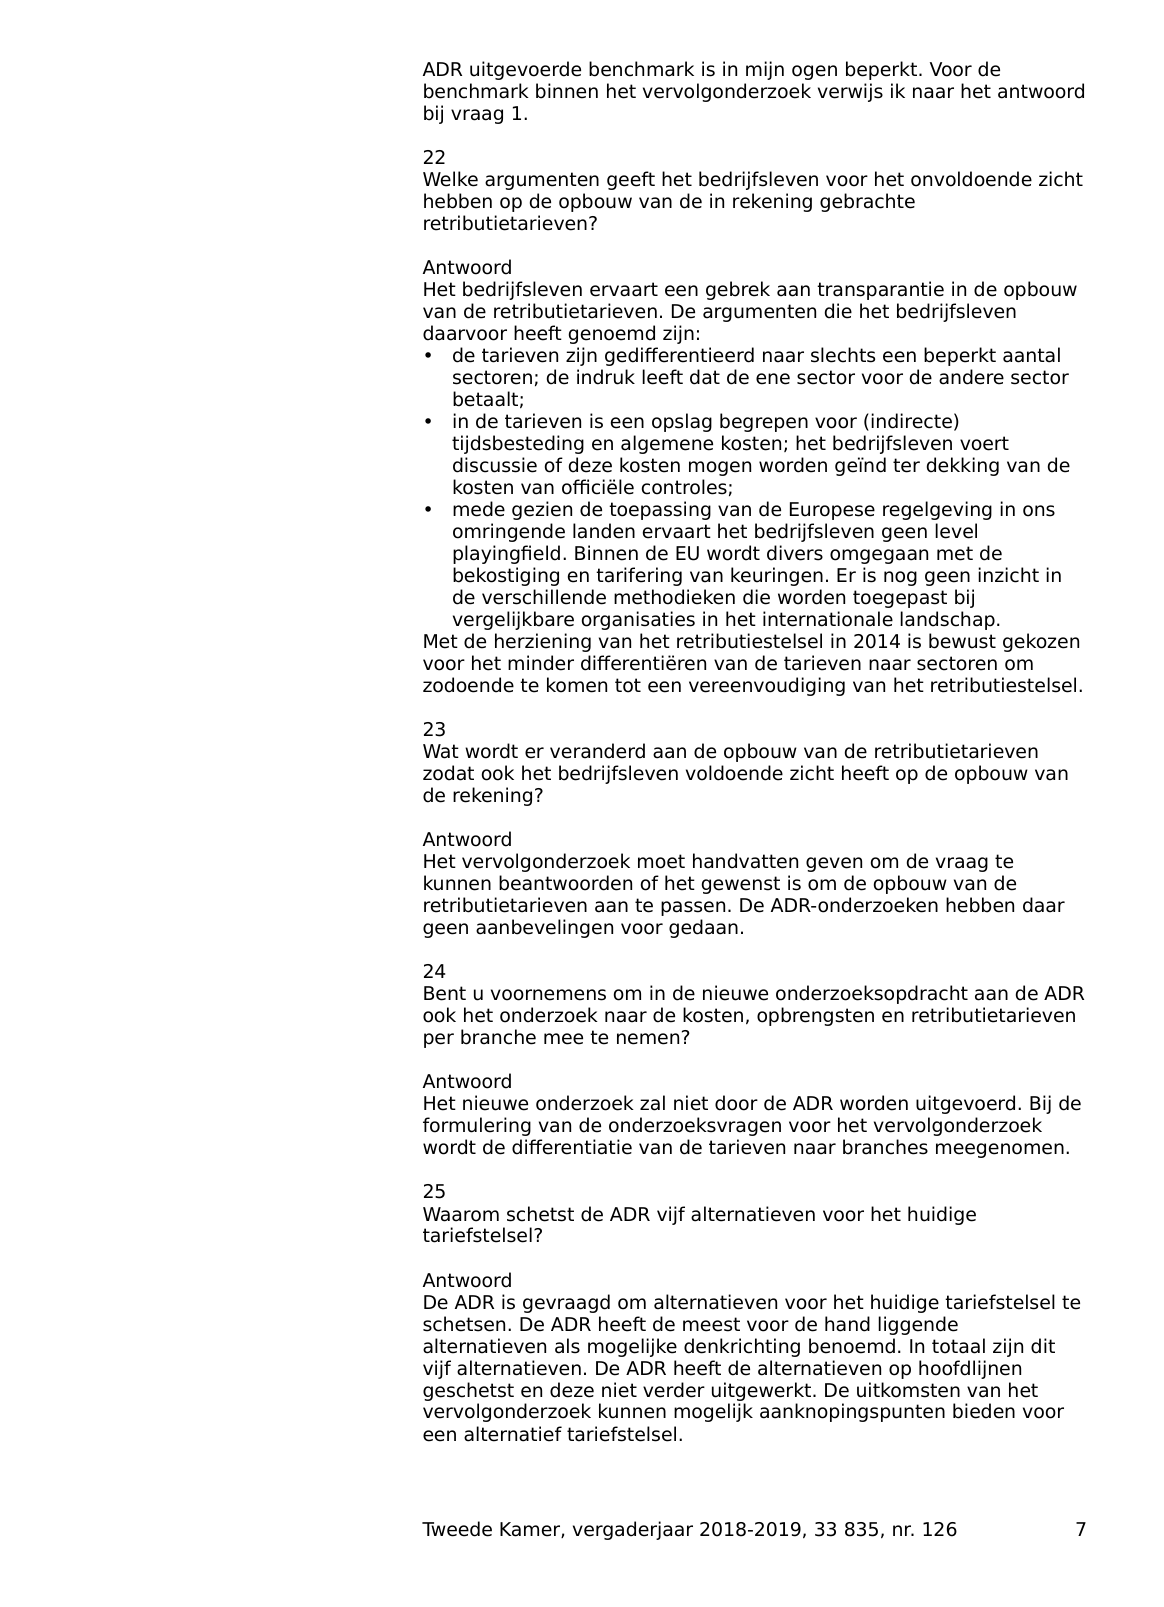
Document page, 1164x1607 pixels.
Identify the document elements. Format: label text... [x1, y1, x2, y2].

text ADR uitgevoerde benchmark is in mijn ogen beperkt. Voor de benchmark binnen het vervolgonderzoek verwijs ik naar het antwoord bij vraag 1. [422, 59, 1087, 125]
text 24 [422, 961, 1087, 983]
text Antwoord [422, 257, 1087, 279]
text Welke argumenten geeft het bedrijfsleven voor het onvoldoende zicht hebben op de opbouw van de in rekening gebrachte retributietarieven? [422, 169, 1087, 235]
text De ADR is gevraagd om alternatieven voor het huidige tariefstelsel te schetsen. De ADR heeft de meest voor de hand liggende alternatieven als mogelijke denkrichting benoemd. In totaal zijn dit vijf alternatieven. De ADR heeft de alternatieven op hoofdlijnen geschetst en deze niet verder uitgewerkt. De uitkomsten van het vervolgonderzoek kunnen mogelijk aanknopingspunten bieden voor een alternatief tariefstelsel. [422, 1292, 1087, 1445]
text Met de herziening van het retributiestelsel in 2014 is bewust gekozen voor het minder differentiëren van de tarieven naar sectoren om zodoende te komen tot een vereenvoudiging van het retributiestelsel. [422, 631, 1087, 697]
text Antwoord [422, 1269, 1087, 1292]
text Antwoord [422, 829, 1087, 851]
text • de tarieven zijn gedifferentieerd naar slechts een beperkt aantal sectoren; de indruk leeft dat de ene sector voor de andere sector betaalt; [422, 345, 1087, 411]
text Bent u voornemens om in de nieuwe onderzoeksopdracht aan de ADR ook het onderzoek naar de kosten, opbrengsten en retributietarieven per branche mee te nemen? [422, 983, 1087, 1049]
text Antwoord [422, 1071, 1087, 1093]
text • mede gezien de toepassing van de Europese regelgeving in ons omringende landen ervaart het bedrijfsleven geen level playingfield. Binnen de EU wordt divers omgegaan met de bekostiging en tarifering van keuringen. Er is nog geen inzicht in de verschillende methodieken die worden toegepast bij vergelijkbare organisaties in het internationale landschap. [422, 499, 1087, 631]
text • in de tarieven is een opslag begrepen voor (indirecte) tijdsbesteding en algemene kosten; het bedrijfsleven voert discussie of deze kosten mogen worden geïnd ter dekking van de kosten van officiële controles; [422, 411, 1087, 499]
text Wat wordt er veranderd aan de opbouw van de retributietarieven zodat ook het bedrijfsleven voldoende zicht heeft op de opbouw van de rekening? [422, 741, 1087, 807]
text Het vervolgonderzoek moet handvatten geven om de vraag te kunnen beantwoorden of het gewenst is om de opbouw van de retributietarieven aan te passen. De ADR-onderzoeken hebben daar geen aanbevelingen voor gedaan. [422, 851, 1087, 939]
text Waarom schetst de ADR vijf alternatieven voor het huidige tariefstelsel? [422, 1203, 1087, 1247]
text 23 [422, 719, 1087, 741]
text Het bedrijfsleven ervaart een gebrek aan transparantie in de opbouw van de retributietarieven. De argumenten die het bedrijfsleven daarvoor heeft genoemd zijn: [422, 279, 1087, 345]
text 22 [422, 147, 1087, 169]
text Het nieuwe onderzoek zal niet door de ADR worden uitgevoerd. Bij de formulering van de onderzoeksvragen voor het vervolgonderzoek wordt de differentiatie van de tarieven naar branches meegenomen. [422, 1093, 1087, 1159]
text 25 [422, 1181, 1087, 1203]
